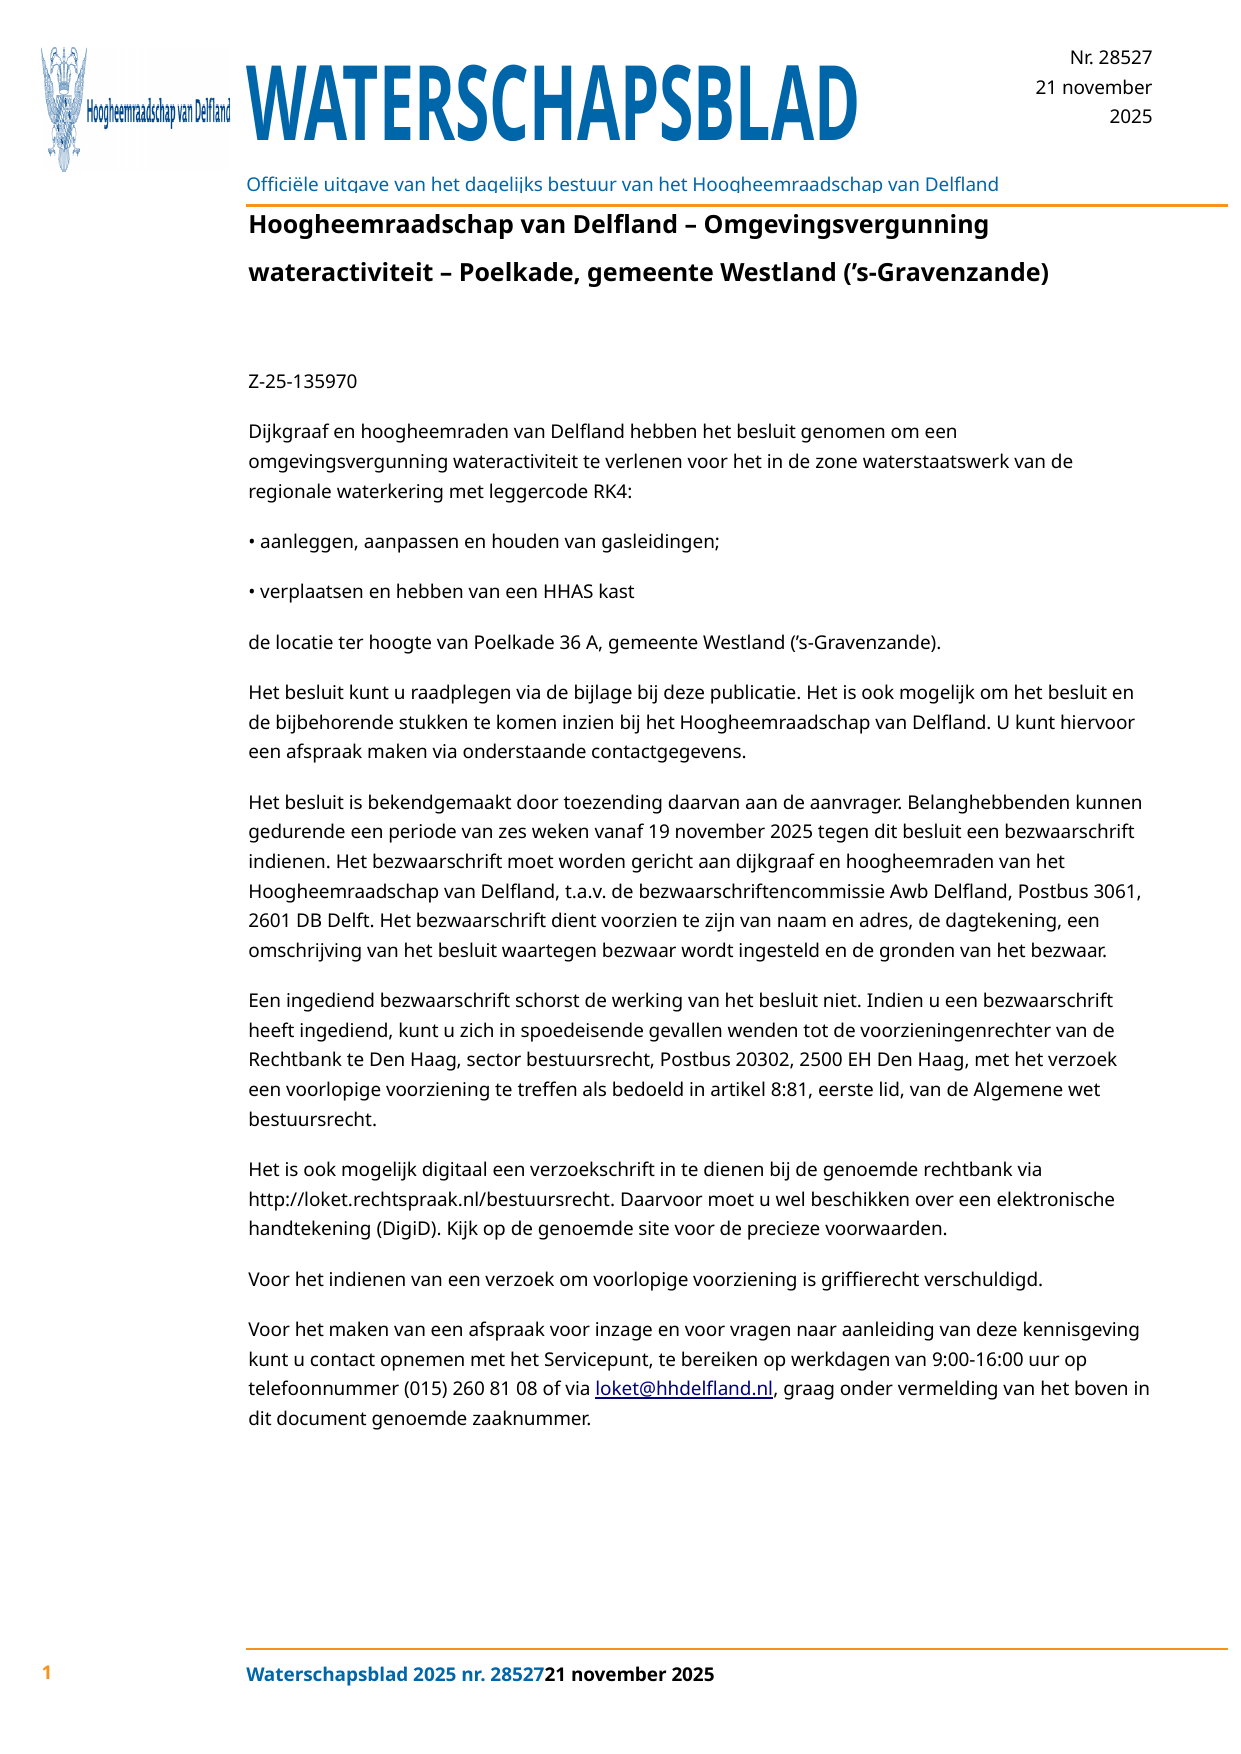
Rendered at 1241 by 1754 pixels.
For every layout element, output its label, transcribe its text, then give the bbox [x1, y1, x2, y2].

text Het besluit kunt u raadplegen via de bijlage bij deze publicatie. Het is ook mogelijk om het besluit en de bijbehorende stukken te komen inzien bij het Hoogheemraadschap van Delfland. U kunt hiervoor een afspraak maken via onderstaande contactgegevens. [248, 679, 1152, 764]
text Het besluit is bekendgemaakt door toezending daarvan aan de aanvrager. Belanghebbenden kunnen gedurende een periode van zes weken vanaf 19 november 2025 tegen dit besluit een bezwaarschrift indienen. Het bezwaarschrift moet worden gericht aan dijkgraaf en hoogheemraden van het Hoogheemraadschap van Delfland, t.a.v. de bezwaarschriftencommissie Awb Delfland, Postbus 3061, 2601 DB Delft. Het bezwaarschrift dient voorzien te zijn van naam en adres, de dagtekening, een omschrijving van het besluit waartegen bezwaar wordt ingesteld en de gronden van het bezwaar. [248, 789, 1152, 963]
text Z-25-135970 [248, 368, 1152, 394]
text Voor het indienen van een verzoek om voorlopige voorziening is griffierecht verschuldigd. [248, 1266, 1152, 1292]
text • aanleggen, aanpassen en houden van gasleidingen; [248, 528, 1152, 554]
picture [41, 47, 231, 172]
text Hoogheemraadschap van Delfland – Omgevingsvergunning wateractiviteit – Poelkade, gemeente Westland (’s-Gravenzande) [248, 207, 1152, 288]
text • verplaatsen en hebben van een HHAS kast [248, 579, 1152, 604]
text Dijkgraaf en hoogheemraden van Delfland hebben het besluit genomen om een omgevingsvergunning wateractiviteit te verlenen voor het in de zone waterstaatswerk van de regionale waterkering met leggercode RK4: [248, 419, 1152, 504]
text Het is ook mogelijk digitaal een verzoekschrift in te dienen bij de genoemde rechtbank via http://loket.rechtspraak.nl/bestuursrecht. Daarvoor moet u wel beschikken over een elektronische handtekening (DigiD). Kijk op de genoemde site voor de precieze voorwaarden. [248, 1156, 1152, 1241]
text Voor het maken van een afspraak voor inzage en voor vragen naar aanleiding van deze kennisgeving kunt u contact opnemen met het Servicepunt, te bereiken op werkdagen van 9:00-16:00 uur op telefoonnummer (015) 260 81 08 of via loket@hhdelfland.nl, graag onder vermelding van het boven in dit document genoemde zaaknummer. [248, 1316, 1152, 1431]
text Een ingediend bezwaarschrift schorst de werking van het besluit niet. Indien u een bezwaarschrift heeft ingediend, kunt u zich in spoedeisende gevallen wenden tot de voorzieningenrechter van de Rechtbank te Den Haag, sector bestuursrecht, Postbus 20302, 2500 EH Den Haag, met het verzoek een voorlopige voorziening te treffen als bedoeld in artikel 8:81, eerste lid, van de Algemene wet bestuursrecht. [248, 987, 1152, 1132]
text de locatie ter hoogte van Poelkade 36 A, gemeente Westland (’s-Gravenzande). [248, 629, 1152, 655]
